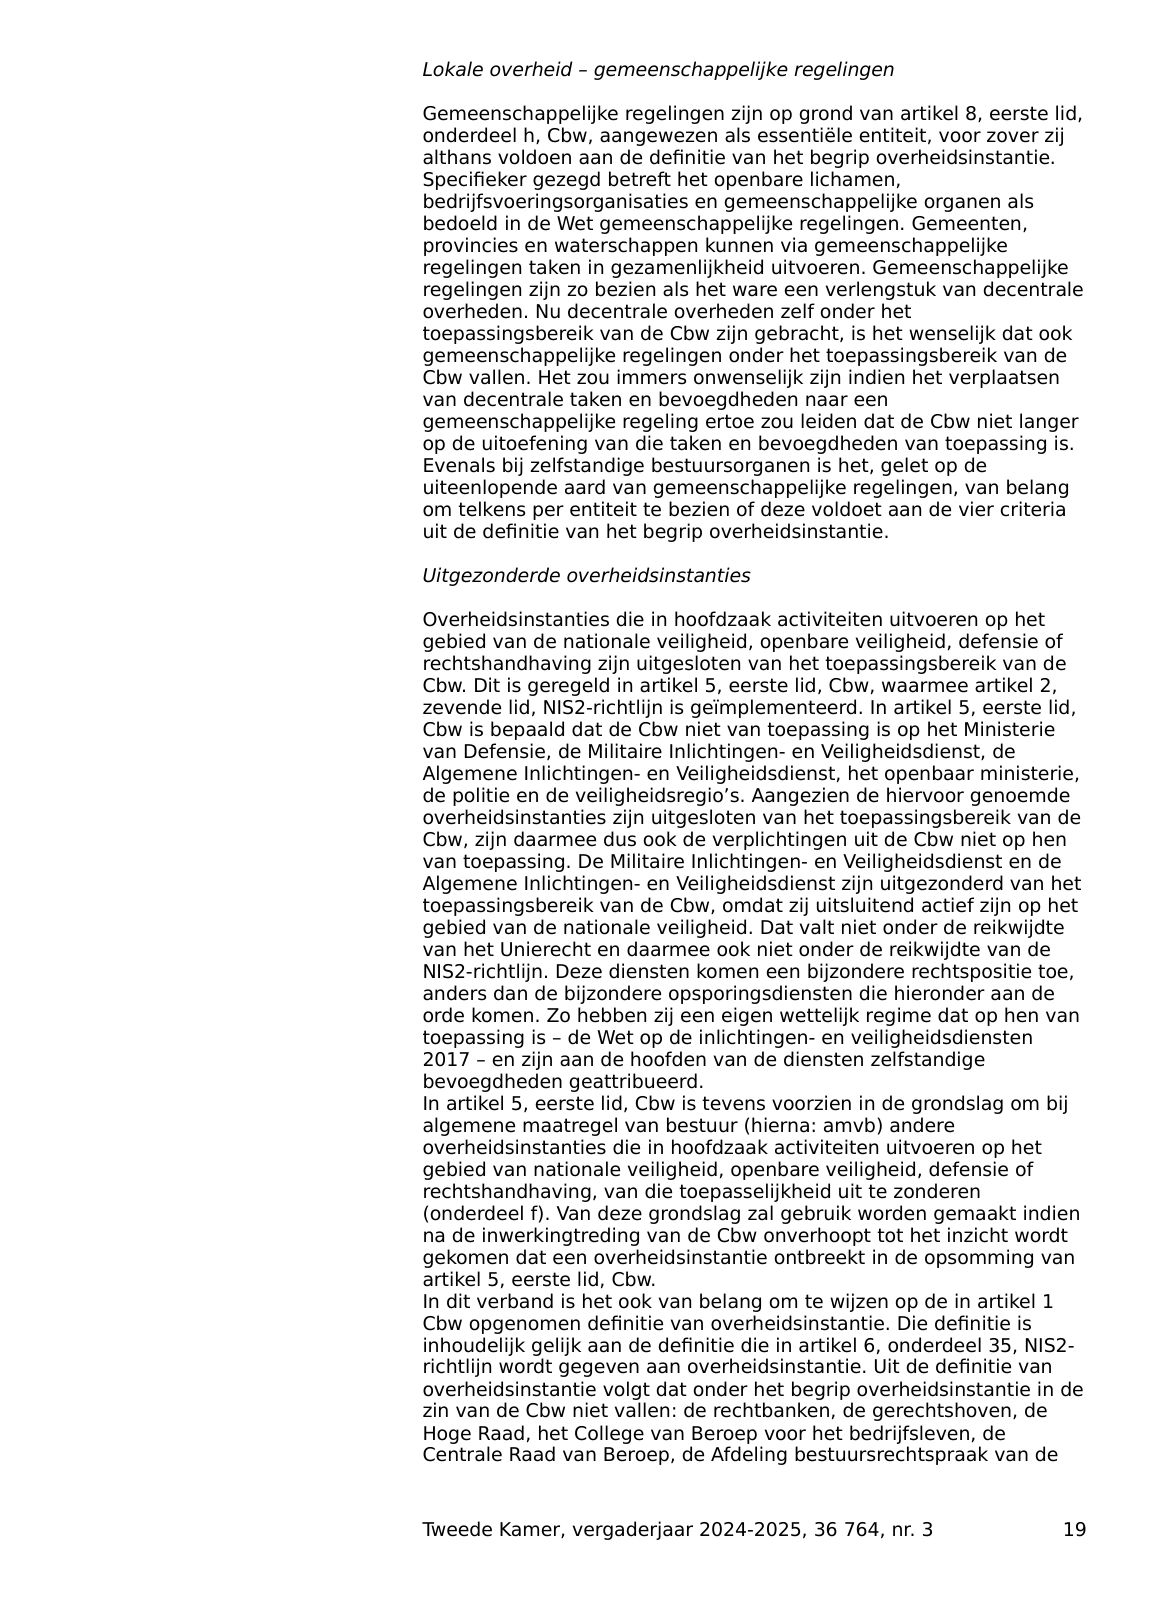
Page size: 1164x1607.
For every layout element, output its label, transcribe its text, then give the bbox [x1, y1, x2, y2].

text In dit verband is het ook van belang om te wijzen op de in artikel 1 Cbw opgenomen definitie van overheidsinstantie. Die definitie is inhoudelijk gelijk aan de definitie die in artikel 6, onderdeel 35, NIS2-richtlijn wordt gegeven aan overheidsinstantie. Uit de definitie van overheidsinstantie volgt dat onder het begrip overheidsinstantie in de zin van de Cbw niet vallen: de rechtbanken, de gerechtshoven, de Hoge Raad, het College van Beroep voor het bedrijfsleven, de Centrale Raad van Beroep, de Afdeling bestuursrechtspraak van de [422, 1291, 1087, 1466]
subtitle Uitgezonderde overheidsinstanties [422, 565, 1087, 587]
text Overheidsinstanties die in hoofdzaak activiteiten uitvoeren op het gebied van de nationale veiligheid, openbare veiligheid, defensie of rechtshandhaving zijn uitgesloten van het toepassingsbereik van de Cbw. Dit is geregeld in artikel 5, eerste lid, Cbw, waarmee artikel 2, zevende lid, NIS2-richtlijn is geïmplementeerd. In artikel 5, eerste lid, Cbw is bepaald dat de Cbw niet van toepassing is op het Ministerie van Defensie, de Militaire Inlichtingen- en Veiligheidsdienst, de Algemene Inlichtingen- en Veiligheidsdienst, het openbaar ministerie, de politie en de veiligheidsregio’s. Aangezien de hiervoor genoemde overheidsinstanties zijn uitgesloten van het toepassingsbereik van de Cbw, zijn daarmee dus ook de verplichtingen uit de Cbw niet op hen van toepassing. De Militaire Inlichtingen- en Veiligheidsdienst en de Algemene Inlichtingen- en Veiligheidsdienst zijn uitgezonderd van het toepassingsbereik van de Cbw, omdat zij uitsluitend actief zijn op het gebied van de nationale veiligheid. Dat valt niet onder de reikwijdte van het Unierecht en daarmee ook niet onder de reikwijdte van de NIS2-richtlijn. Deze diensten komen een bijzondere rechtspositie toe, anders dan de bijzondere opsporingsdiensten die hieronder aan de orde komen. Zo hebben zij een eigen wettelijk regime dat op hen van toepassing is – de Wet op de inlichtingen- en veiligheidsdiensten 2017 – en zijn aan de hoofden van de diensten zelfstandige bevoegdheden geattribueerd. [422, 609, 1087, 1093]
text In artikel 5, eerste lid, Cbw is tevens voorzien in de grondslag om bij algemene maatregel van bestuur (hierna: amvb) andere overheidsinstanties die in hoofdzaak activiteiten uitvoeren op het gebied van nationale veiligheid, openbare veiligheid, defensie of rechtshandhaving, van die toepasselijkheid uit te zonderen (onderdeel f). Van deze grondslag zal gebruik worden gemaakt indien na de inwerkingtreding van de Cbw onverhoopt tot het inzicht wordt gekomen dat een overheidsinstantie ontbreekt in de opsomming van artikel 5, eerste lid, Cbw. [422, 1093, 1087, 1291]
subtitle Lokale overheid – gemeenschappelijke regelingen [422, 59, 1087, 81]
text Gemeenschappelijke regelingen zijn op grond van artikel 8, eerste lid, onderdeel h, Cbw, aangewezen als essentiële entiteit, voor zover zij althans voldoen aan de definitie van het begrip overheidsinstantie. Specifieker gezegd betreft het openbare lichamen, bedrijfsvoeringsorganisaties en gemeenschappelijke organen als bedoeld in de Wet gemeenschappelijke regelingen. Gemeenten, provincies en waterschappen kunnen via gemeenschappelijke regelingen taken in gezamenlijkheid uitvoeren. Gemeenschappelijke regelingen zijn zo bezien als het ware een verlengstuk van decentrale overheden. Nu decentrale overheden zelf onder het toepassingsbereik van de Cbw zijn gebracht, is het wenselijk dat ook gemeenschappelijke regelingen onder het toepassingsbereik van de Cbw vallen. Het zou immers onwenselijk zijn indien het verplaatsen van decentrale taken en bevoegdheden naar een gemeenschappelijke regeling ertoe zou leiden dat de Cbw niet langer op de uitoefening van die taken en bevoegdheden van toepassing is. Evenals bij zelfstandige bestuursorganen is het, gelet op de uiteenlopende aard van gemeenschappelijke regelingen, van belang om telkens per entiteit te bezien of deze voldoet aan de vier criteria uit de definitie van het begrip overheidsinstantie. [422, 103, 1087, 543]
